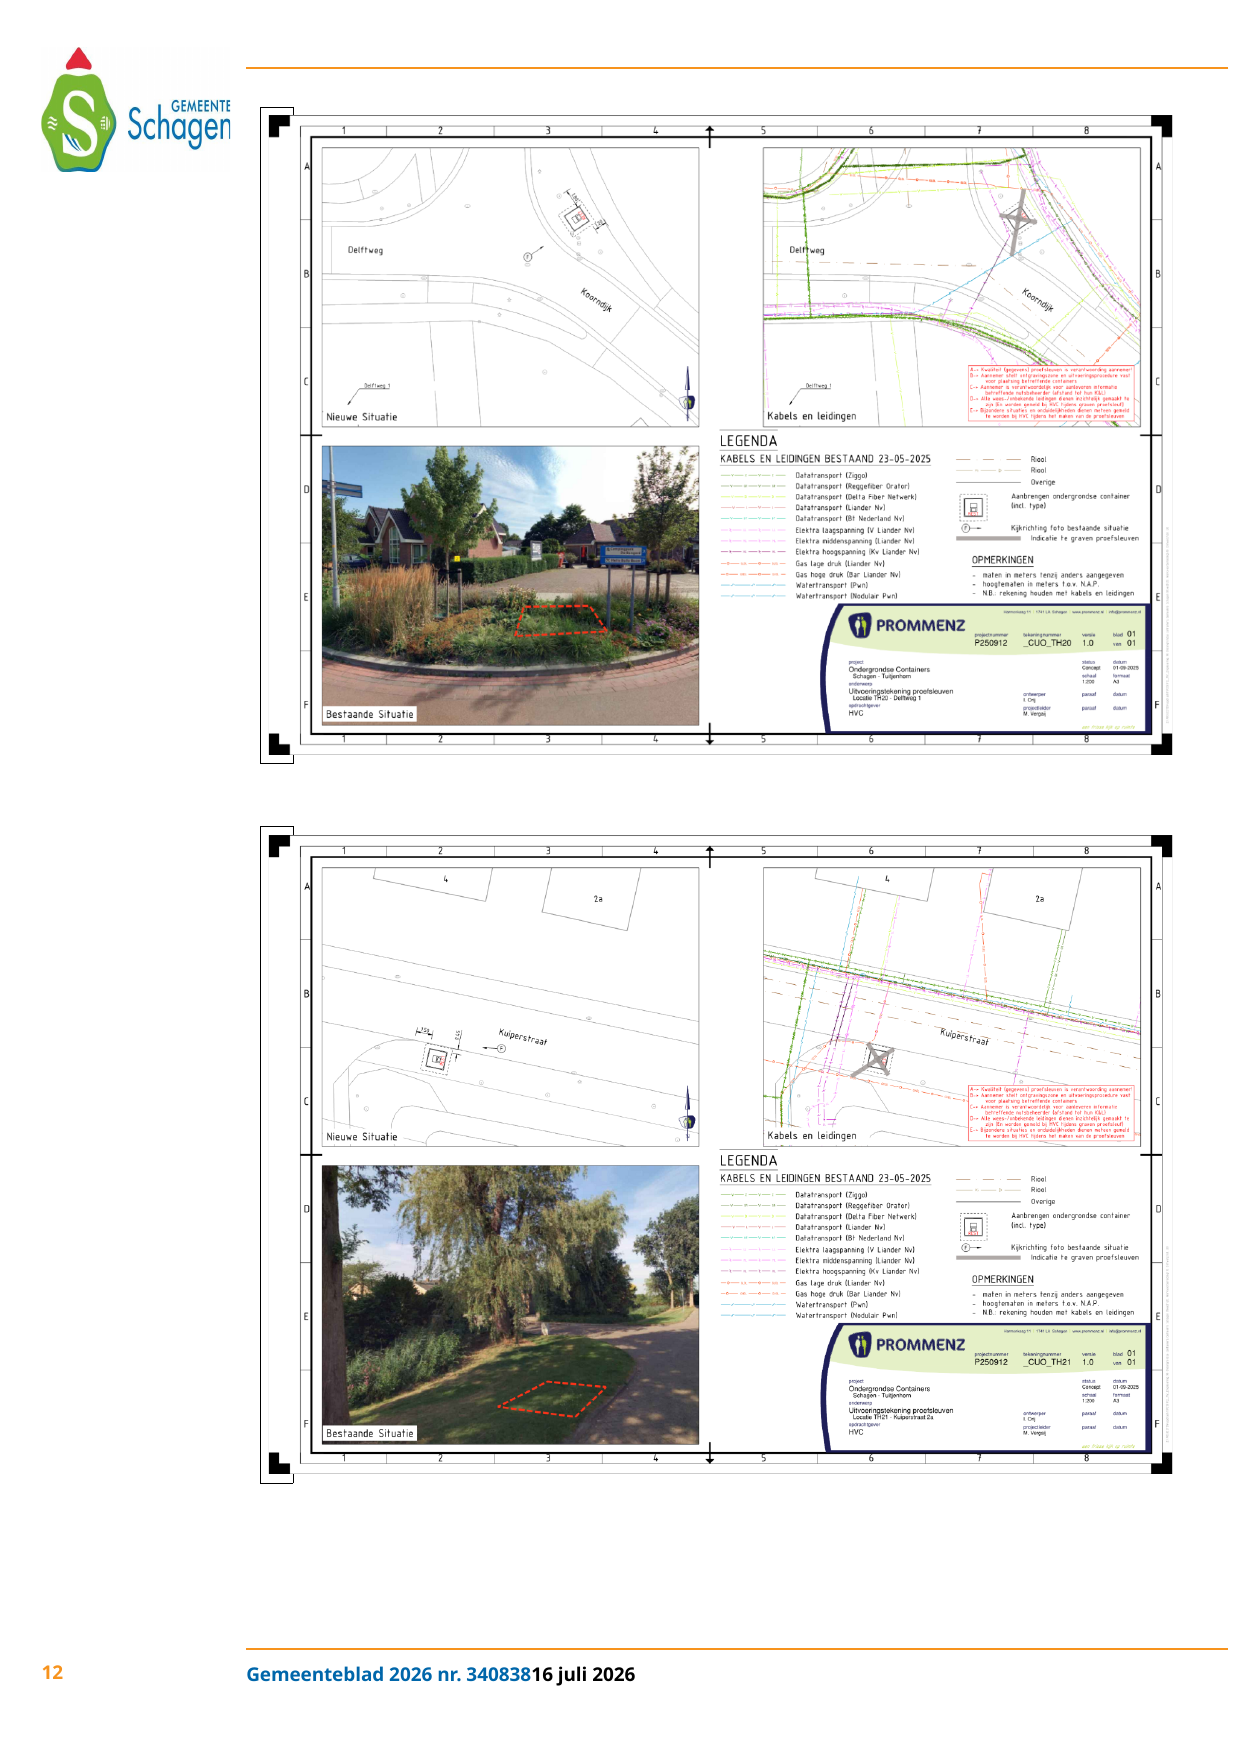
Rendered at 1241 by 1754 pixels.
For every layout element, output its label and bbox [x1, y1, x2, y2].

picture [268, 835, 1173, 1474]
picture [268, 115, 1173, 755]
picture [41, 47, 231, 172]
